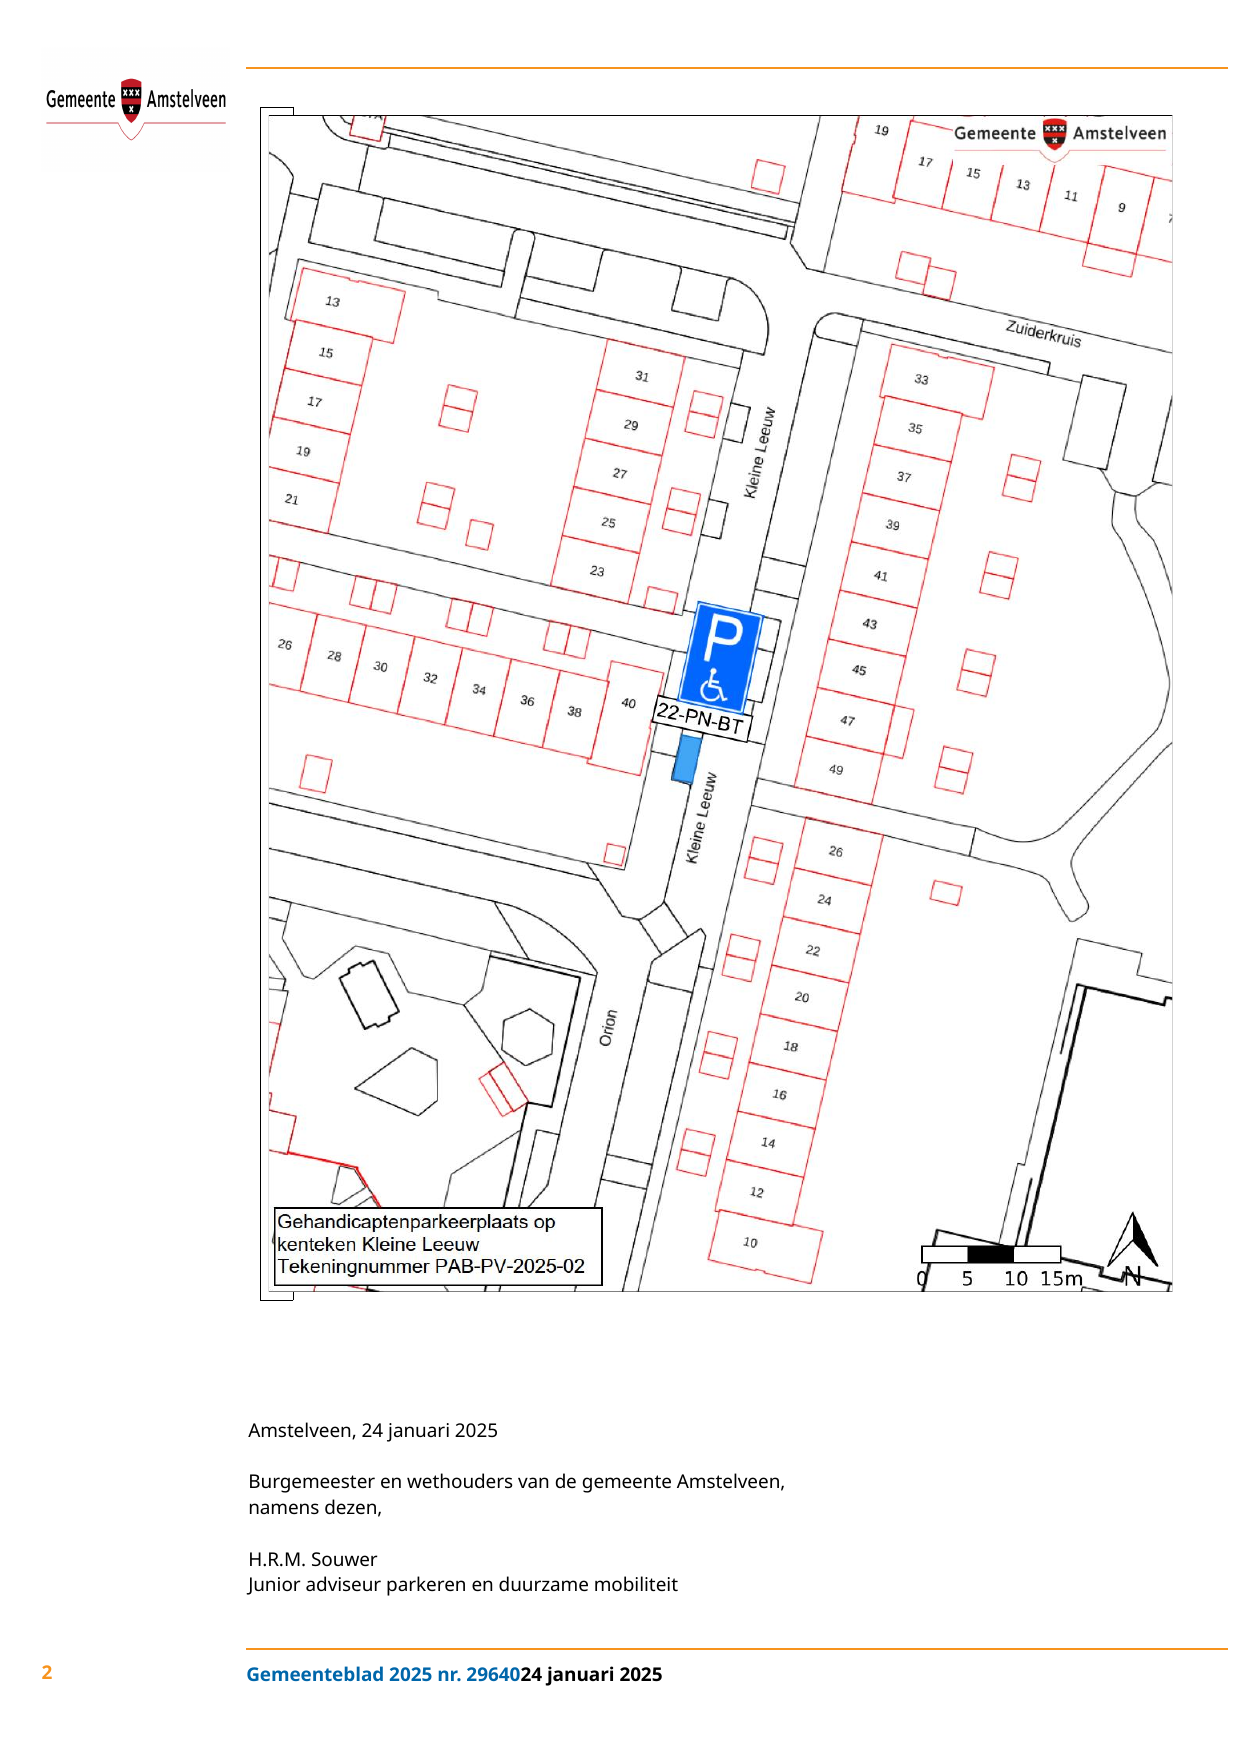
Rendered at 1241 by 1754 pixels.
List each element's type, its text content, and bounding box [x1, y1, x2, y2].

text Burgemeester en wethouders van de gemeente Amstelveen, [248, 1468, 1152, 1494]
text H.R.M. Souwer [248, 1546, 1152, 1571]
text Junior adviseur parkeren en duurzame mobiliteit [248, 1571, 1152, 1597]
picture [41, 47, 231, 172]
text namens dezen, [248, 1494, 1152, 1520]
text Amstelveen, 24 januari 2025 [248, 1417, 1152, 1443]
picture [268, 115, 1173, 1292]
